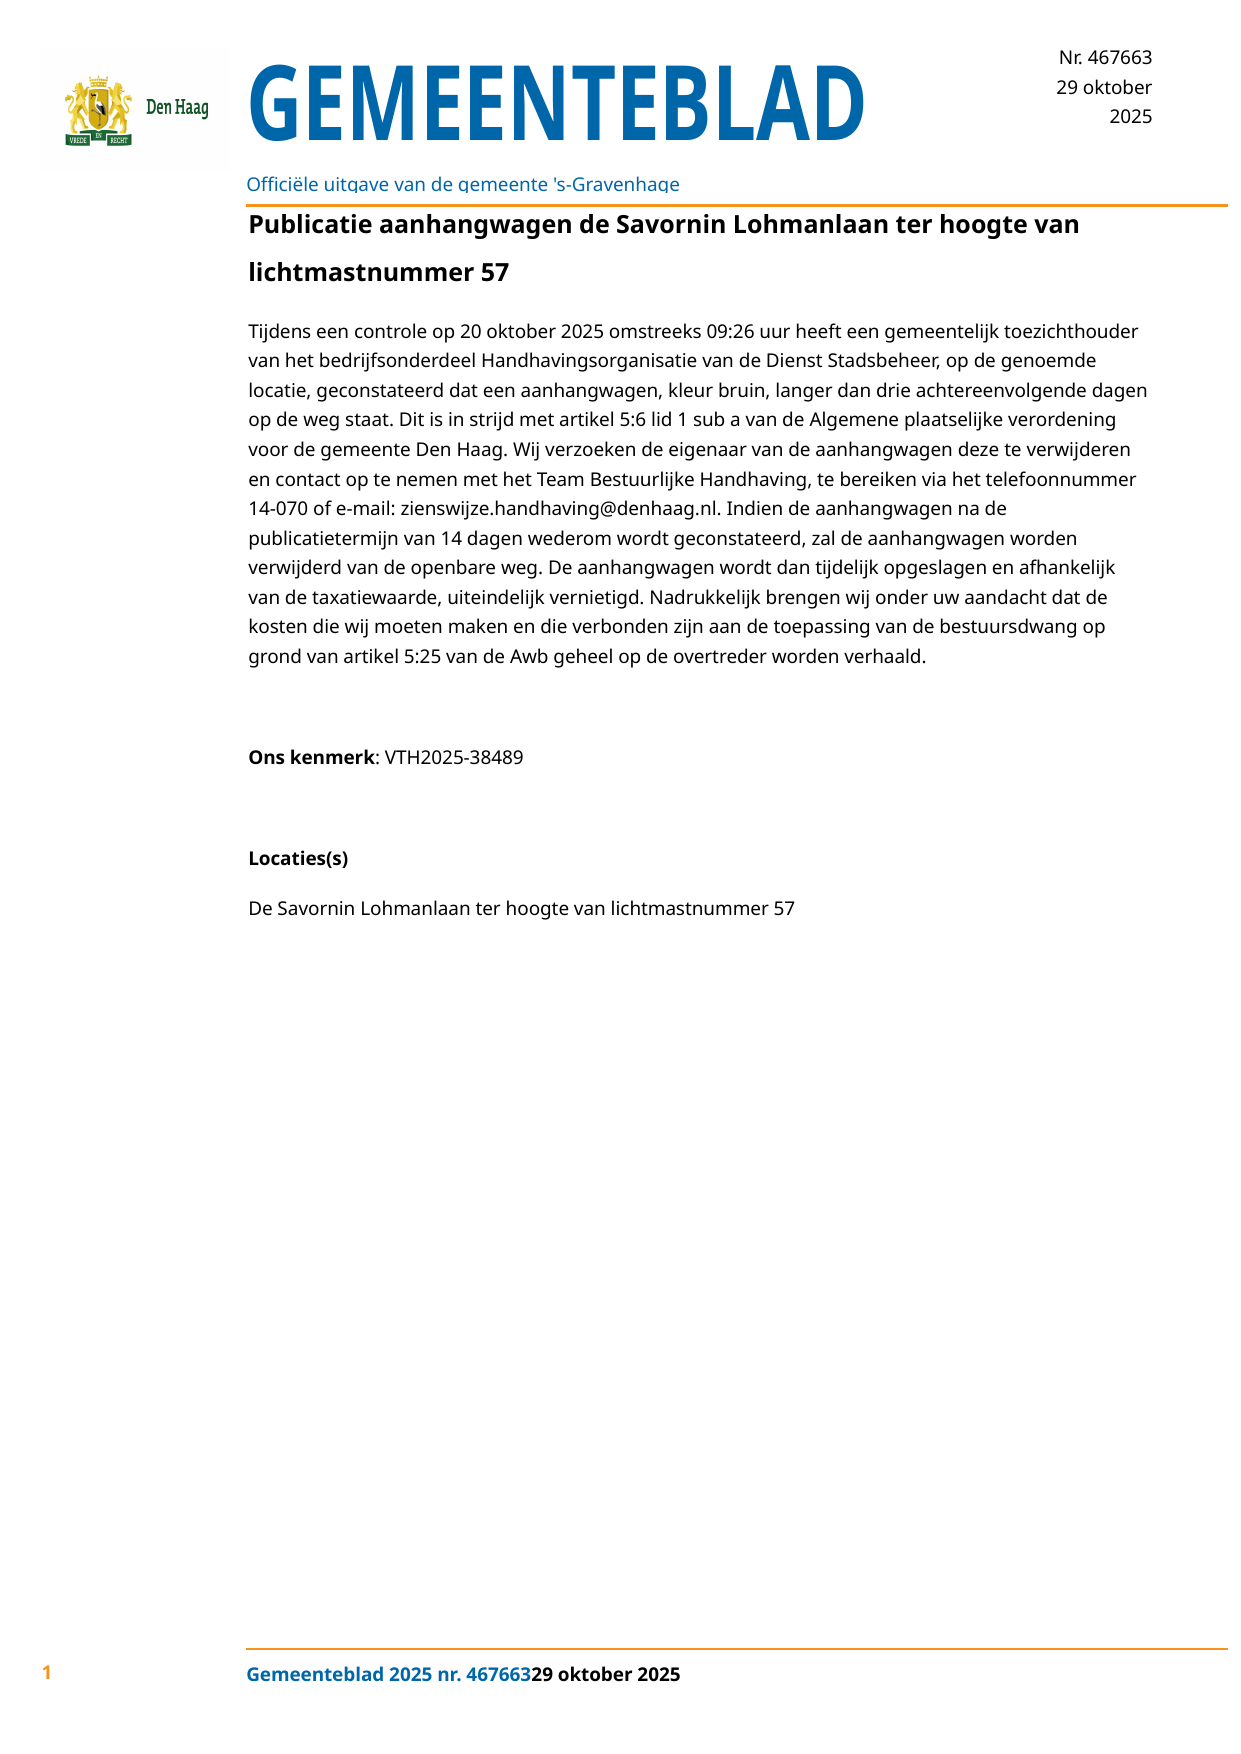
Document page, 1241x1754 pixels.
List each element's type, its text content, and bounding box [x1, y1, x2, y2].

text Ons kenmerk: VTH2025-38489 [248, 744, 1152, 770]
picture [41, 47, 231, 172]
text Tijdens een controle op 20 oktober 2025 omstreeks 09:26 uur heeft een gemeentelijk toezichthouder van het bedrijfsonderdeel Handhavingsorganisatie van de Dienst Stadsbeheer, op de genoemde locatie, geconstateerd dat een aanhangwagen, kleur bruin, langer dan drie achtereenvolgende dagen op de weg staat. Dit is in strijd met artikel 5:6 lid 1 sub a van de Algemene plaatselijke verordening voor de gemeente Den Haag. Wij verzoeken de eigenaar van de aanhangwagen deze te verwijderen en contact op te nemen met het Team Bestuurlijke Handhaving, te bereiken via het telefoonnummer 14-070 of e-mail: zienswijze.handhaving@denhaag.nl. Indien de aanhangwagen na de publicatietermijn van 14 dagen wederom wordt geconstateerd, zal de aanhangwagen worden verwijderd van de openbare weg. De aanhangwagen wordt dan tijdelijk opgeslagen en afhankelijk van de taxatiewaarde, uiteindelijk vernietigd. Nadrukkelijk brengen wij onder uw aandacht dat de kosten die wij moeten maken en die verbonden zijn aan de toepassing van de bestuursdwang op grond van artikel 5:25 van de Awb geheel op de overtreder worden verhaald. [248, 318, 1152, 669]
text Publicatie aanhangwagen de Savornin Lohmanlaan ter hoogte van lichtmastnummer 57 [248, 207, 1152, 288]
text Locaties(s) [248, 845, 1152, 871]
text De Savornin Lohmanlaan ter hoogte van lichtmastnummer 57 [248, 895, 1152, 921]
